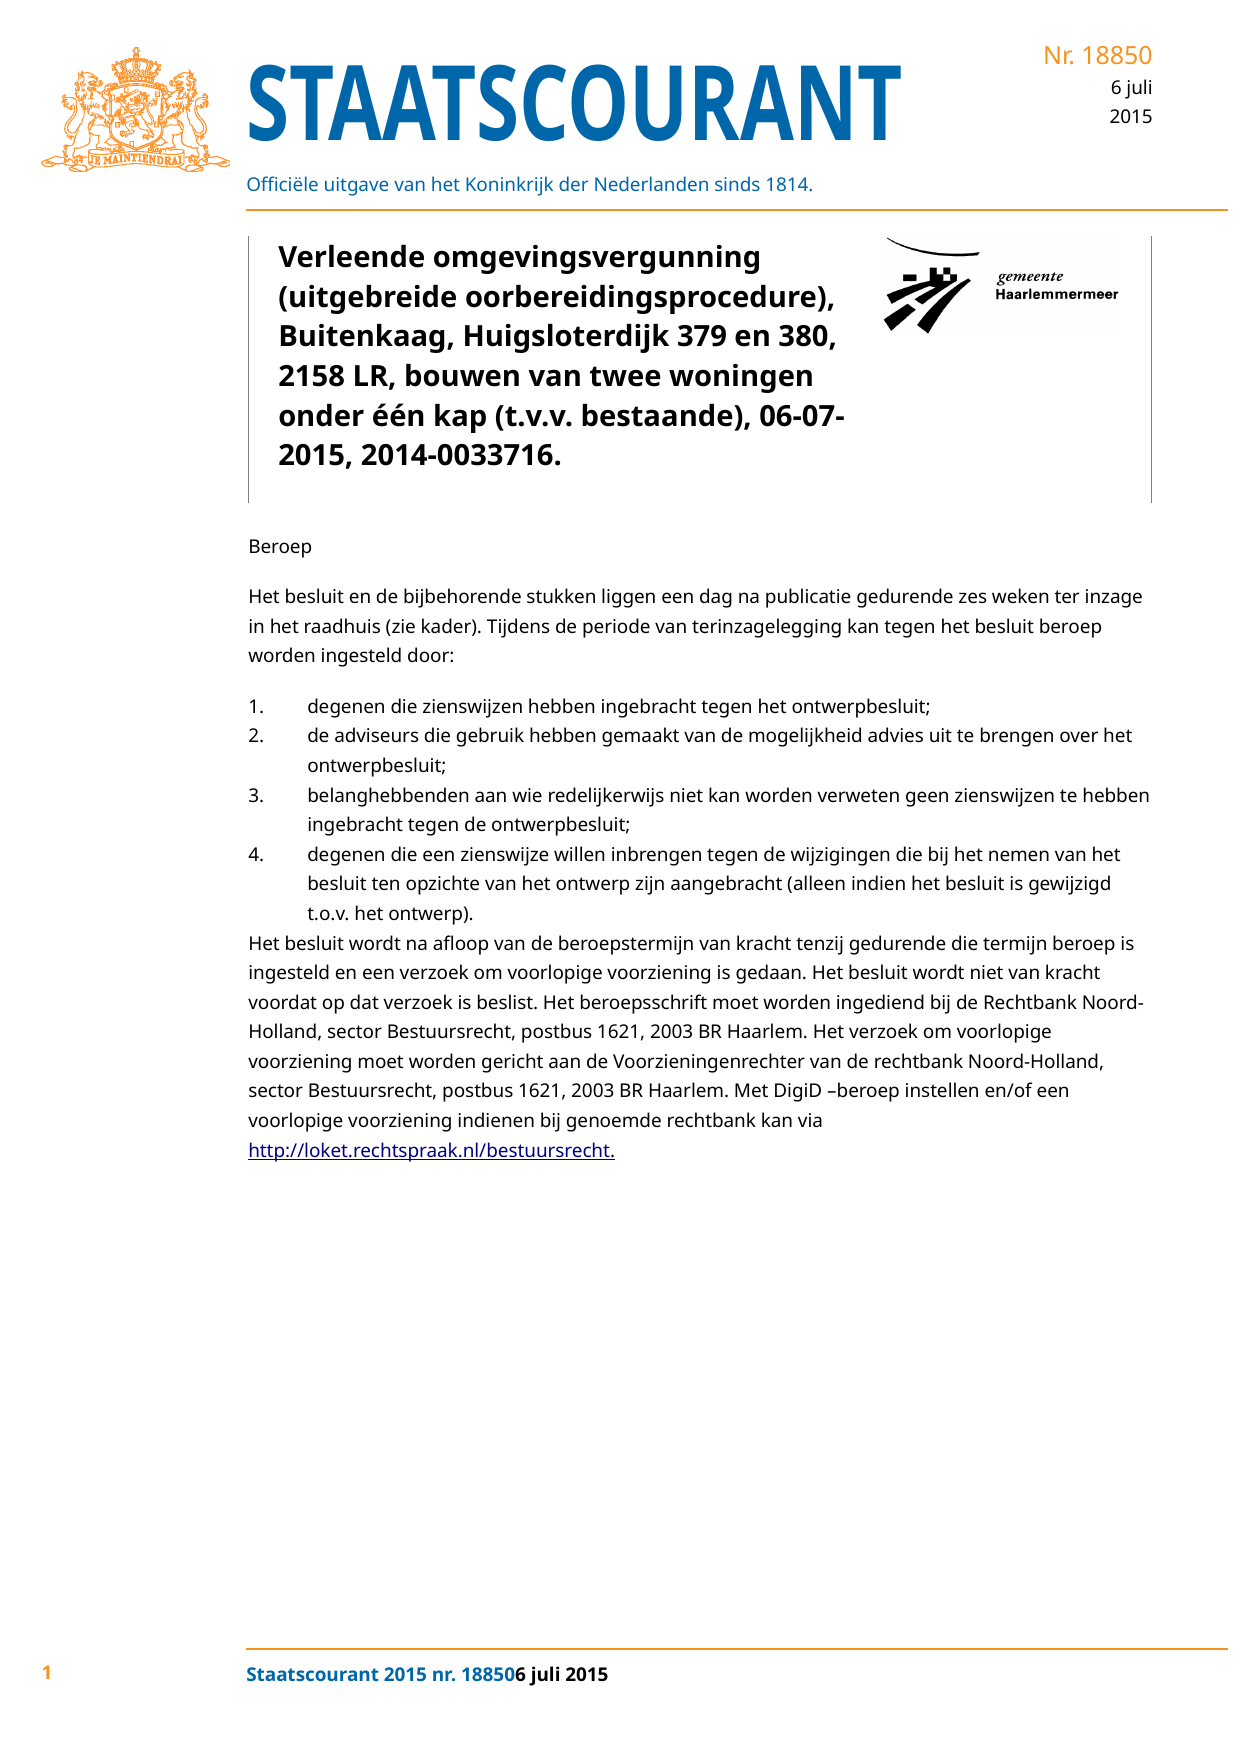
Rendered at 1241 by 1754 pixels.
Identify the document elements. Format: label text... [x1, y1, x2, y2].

list belanghebbenden aan wie redelijkerwijs niet kan worden verweten geen zienswijzen te hebben ingebracht tegen de ontwerpbesluit; [248, 782, 1152, 837]
text Het besluit wordt na afloop van de beroepstermijn van kracht tenzij gedurende die termijn beroep is ingesteld en een verzoek om voorlopige voorziening is gedaan. Het besluit wordt niet van kracht voordat op dat verzoek is beslist. Het beroepsschrift moet worden ingediend bij de Rechtbank Noord-Holland, sector Bestuursrecht, postbus 1621, 2003 BR Haarlem. Het verzoek om voorlopige voorziening moet worden gericht aan de Voorzieningenrechter van de rechtbank Noord-Holland, sector Bestuursrecht, postbus 1621, 2003 BR Haarlem. Met DigiD –beroep instellen en/of een voorlopige voorziening indienen bij genoemde rechtbank kan via http://loket.rechtspraak.nl/bestuursrecht. [248, 930, 1152, 1162]
text Het besluit en de bijbehorende stukken liggen een dag na publicatie gedurende zes weken ter inzage in het raadhuis (zie kader). Tijdens de periode van terinzagelegging kan tegen het besluit beroep worden ingesteld door: [248, 583, 1152, 668]
list degenen die zienswijzen hebben ingebracht tegen het ontwerpbesluit; [248, 693, 1152, 719]
list de adviseurs die gebruik hebben gemaakt van de mogelijkheid advies uit te brengen over het ontwerpbesluit; [248, 723, 1152, 778]
picture [41, 47, 231, 172]
picture [882, 236, 1119, 334]
text Beroep [248, 533, 1152, 559]
list degenen die een zienswijze willen inbrengen tegen de wijzigingen die bij het nemen van het besluit ten opzichte van het ontwerp zijn aangebracht (alleen indien het besluit is gewijzigd t.o.v. het ontwerp). [248, 841, 1152, 926]
table_header Verleende omgevingsvergunning (uitgebreide oorbereidingsprocedure), Buitenkaag, Huigsloterdijk 379 en 380, 2158 LR, bouwen van twee woningen onder één kap (t.v.v. bestaande), 06-07-2015, 2014-0033716. [249, 236, 850, 503]
table_header [850, 236, 1151, 503]
